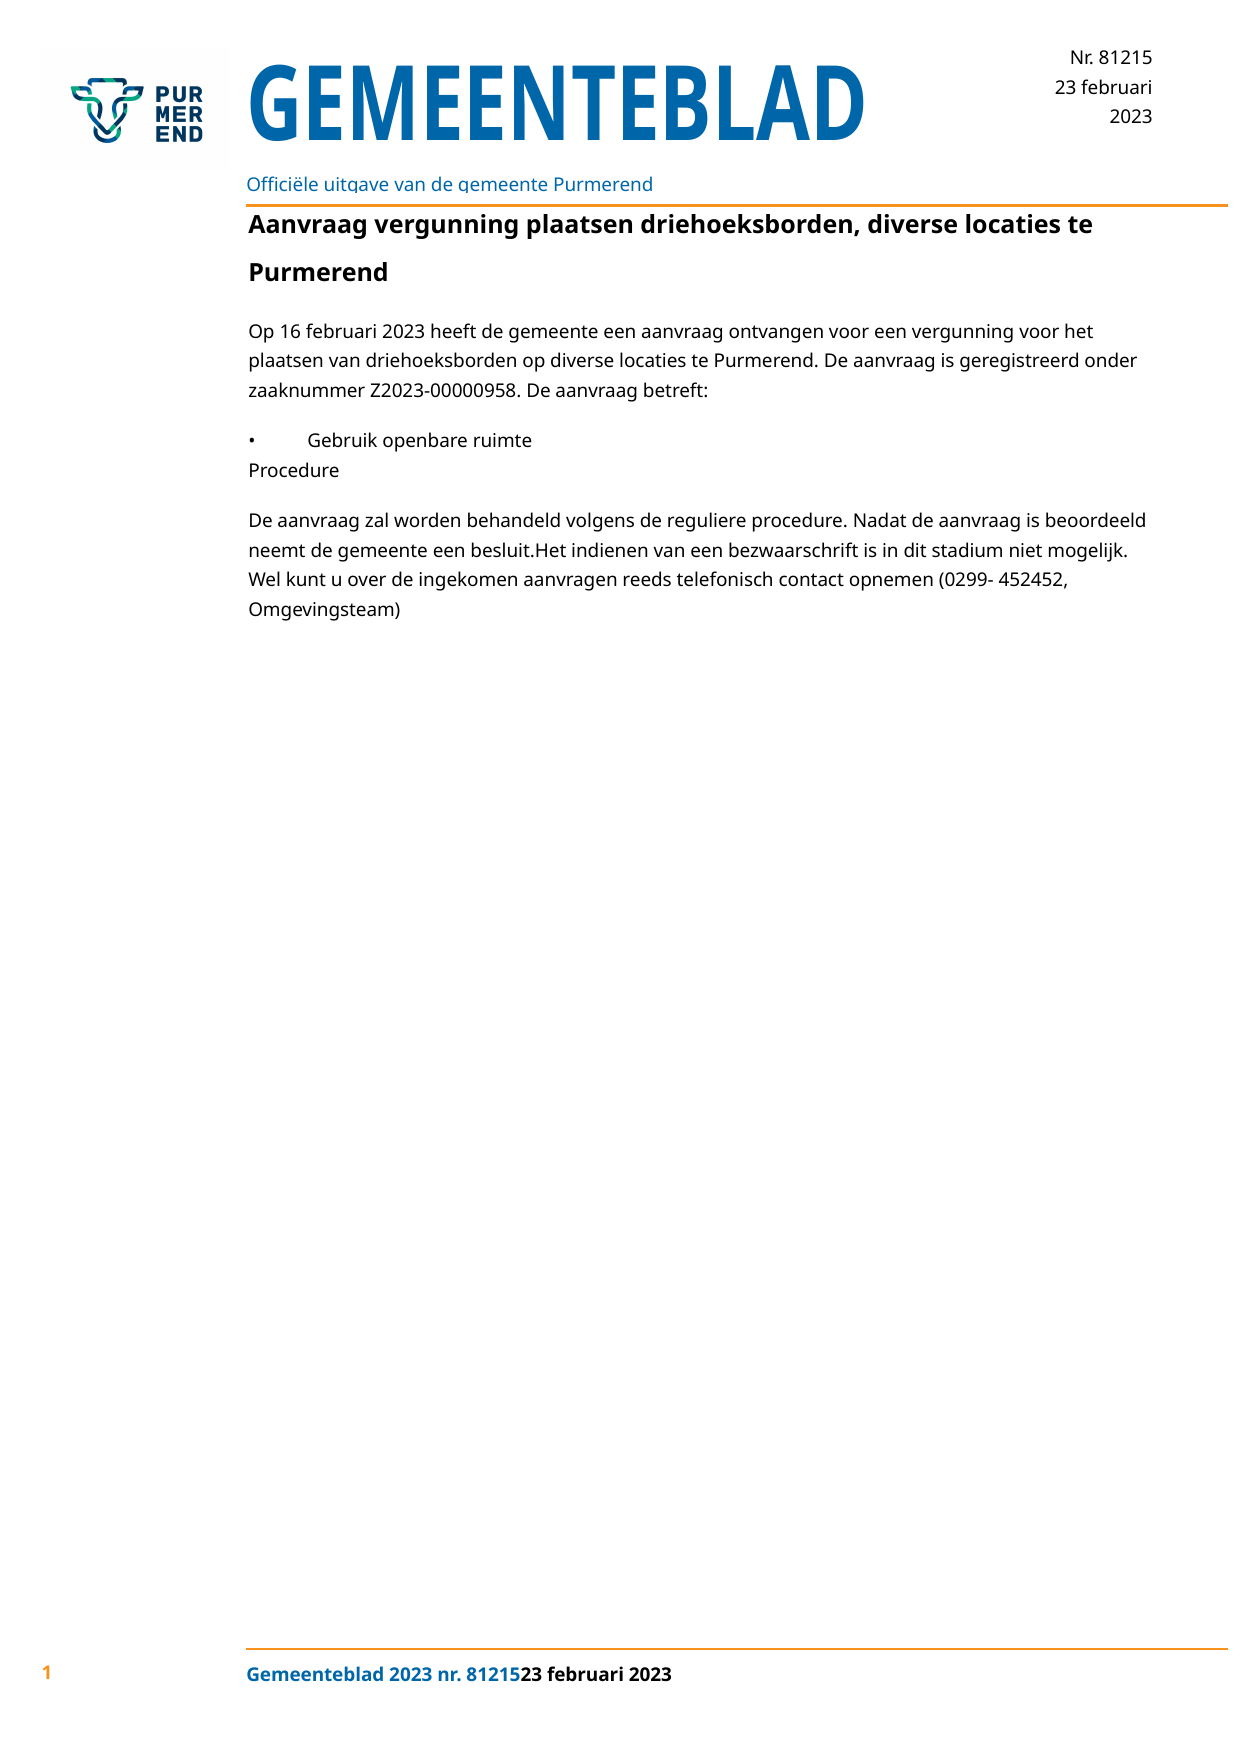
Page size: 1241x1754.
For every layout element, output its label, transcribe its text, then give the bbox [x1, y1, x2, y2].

text Aanvraag vergunning plaatsen driehoeksborden, diverse locaties te Purmerend [248, 207, 1152, 288]
text Op 16 februari 2023 heeft de gemeente een aanvraag ontvangen voor een vergunning voor het plaatsen van driehoeksborden op diverse locaties te Purmerend. De aanvraag is geregistreerd onder zaaknummer Z2023-00000958. De aanvraag betreft: [248, 318, 1152, 403]
list Gebruik openbare ruimte [248, 427, 1152, 453]
picture [41, 47, 231, 172]
text De aanvraag zal worden behandeld volgens de reguliere procedure. Nadat de aanvraag is beoordeeld neemt de gemeente een besluit.Het indienen van een bezwaarschrift is in dit stadium niet mogelijk. Wel kunt u over de ingekomen aanvragen reeds telefonisch contact opnemen (0299- 452452, Omgevingsteam) [248, 507, 1152, 622]
text Procedure [248, 457, 1152, 483]
